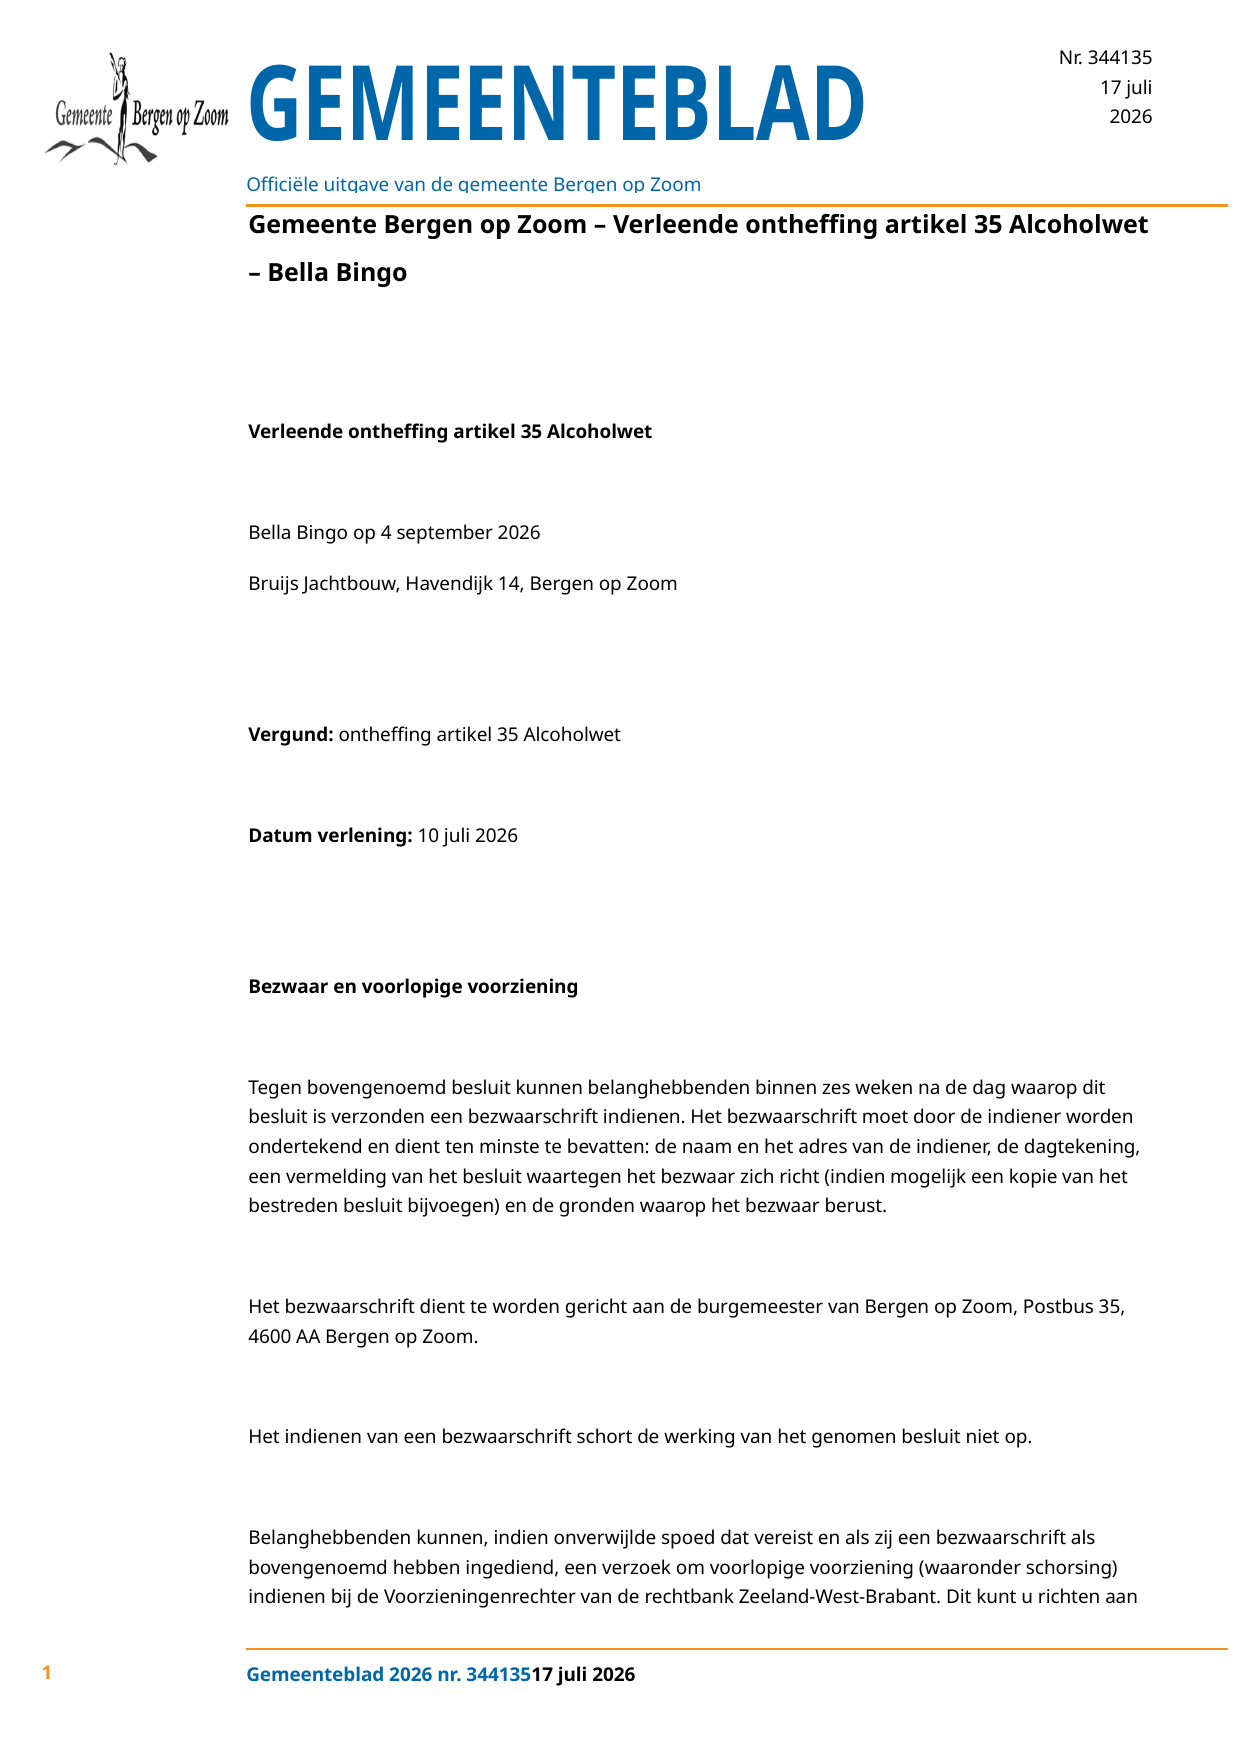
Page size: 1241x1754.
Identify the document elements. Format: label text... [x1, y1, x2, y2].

text Verleende ontheffing artikel 35 Alcoholwet [248, 419, 1152, 444]
picture [41, 47, 231, 172]
text Het bezwaarschrift dient te worden gericht aan de burgemeester van Bergen op Zoom, Postbus 35, 4600 AA Bergen op Zoom. [248, 1293, 1152, 1349]
text Vergund: ontheffing artikel 35 Alcoholwet [248, 721, 1152, 747]
text Belanghebbenden kunnen, indien onverwijlde spoed dat vereist en als zij een bezwaarschrift als bovengenoemd hebben ingediend, een verzoek om voorlopige voorziening (waaronder schorsing) indienen bij de Voorzieningenrechter van de rechtbank Zeeland-West-Brabant. Dit kunt u richten aan [248, 1524, 1152, 1609]
text Bella Bingo op 4 september 2026 [248, 519, 1152, 545]
text Datum verlening: 10 juli 2026 [248, 822, 1152, 848]
text Tegen bovengenoemd besluit kunnen belanghebbenden binnen zes weken na de dag waarop dit besluit is verzonden een bezwaarschrift indienen. Het bezwaarschrift moet door de indiener worden ondertekend en dient ten minste te bevatten: de naam en het adres van de indiener, de dagtekening, een vermelding van het besluit waartegen het bezwaar zich richt (indien mogelijk een kopie van het bestreden besluit bijvoegen) en de gronden waarop het bezwaar berust. [248, 1074, 1152, 1218]
text Gemeente Bergen op Zoom – Verleende ontheffing artikel 35 Alcoholwet – Bella Bingo [248, 207, 1152, 288]
text Bezwaar en voorlopige voorziening [248, 973, 1152, 999]
text Het indienen van een bezwaarschrift schort de werking van het genomen besluit niet op. [248, 1424, 1152, 1449]
text Bruijs Jachtbouw, Havendijk 14, Bergen op Zoom [248, 570, 1152, 596]
